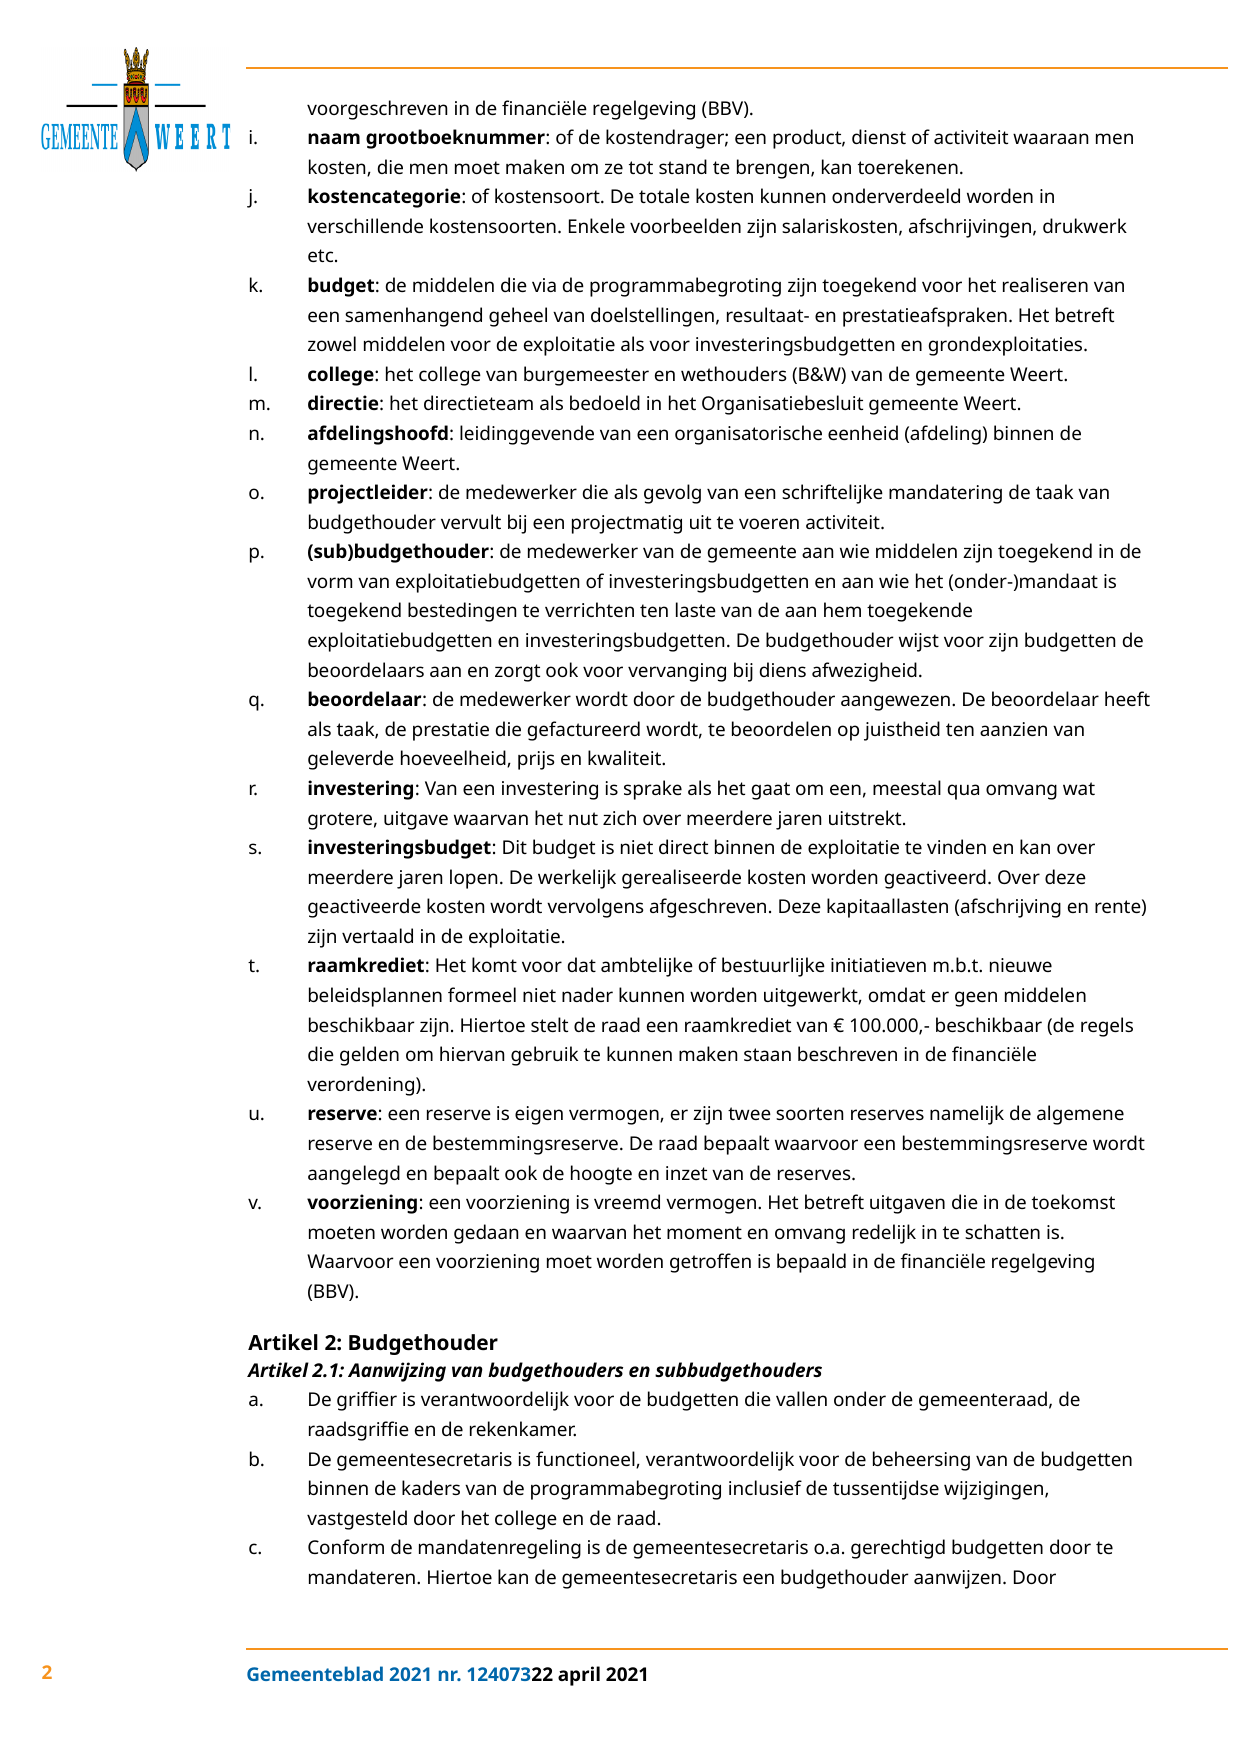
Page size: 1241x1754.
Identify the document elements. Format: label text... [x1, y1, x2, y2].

picture [41, 47, 231, 172]
list directie: het directieteam als bedoeld in het Organisatiebesluit gemeente Weert. [248, 391, 1152, 416]
text Artikel 2: Budgethouder [248, 1328, 1152, 1357]
list projectleider: de medewerker die als gevolg van een schriftelijke mandatering de taak van budgethouder vervult bij een projectmatig uit te voeren activiteit. [248, 479, 1152, 535]
list voorziening: een voorziening is vreemd vermogen. Het betreft uitgaven die in de toekomst moeten worden gedaan en waarvan het moment en omvang redelijk in te schatten is. Waarvoor een voorziening moet worden getroffen is bepaald in de financiële regelgeving (BBV). [248, 1189, 1152, 1304]
list afdelingshoofd: leidinggevende van een organisatorische eenheid (afdeling) binnen de gemeente Weert. [248, 420, 1152, 476]
list De griffier is verantwoordelijk voor de budgetten die vallen onder de gemeenteraad, de raadsgriffie en de rekenkamer. [248, 1387, 1152, 1442]
list kostencategorie: of kostensoort. De totale kosten kunnen onderverdeeld worden in verschillende kostensoorten. Enkele voorbeelden zijn salariskosten, afschrijvingen, drukwerk etc. [248, 183, 1152, 268]
list investeringsbudget: Dit budget is niet direct binnen de exploitatie te vinden en kan over meerdere jaren lopen. De werkelijk gerealiseerde kosten worden geactiveerd. Over deze geactiveerde kosten wordt vervolgens afgeschreven. Deze kapitaallasten (afschrijving en rente) zijn vertaald in de exploitatie. [248, 834, 1152, 949]
list reserve: een reserve is eigen vermogen, er zijn twee soorten reserves namelijk de algemene reserve en de bestemmingsreserve. De raad bepaalt waarvoor een bestemmingsreserve wordt aangelegd en bepaalt ook de hoogte en inzet van de reserves. [248, 1101, 1152, 1186]
list naam grootboeknummer: of de kostendrager; een product, dienst of activiteit waaraan men kosten, die men moet maken om ze tot stand te brengen, kan toerekenen. [248, 124, 1152, 180]
list voorgeschreven in de financiële regelgeving (BBV). [248, 95, 1152, 121]
list beoordelaar: de medewerker wordt door de budgethouder aangewezen. De beoordelaar heeft als taak, de prestatie die gefactureerd wordt, te beoordelen op juistheid ten aanzien van geleverde hoeveelheid, prijs en kwaliteit. [248, 686, 1152, 771]
list budget: de middelen die via de programmabegroting zijn toegekend voor het realiseren van een samenhangend geheel van doelstellingen, resultaat- en prestatieafspraken. Het betreft zowel middelen voor de exploitatie als voor investeringsbudgetten en grondexploitaties. [248, 272, 1152, 357]
list Conform de mandatenregeling is de gemeentesecretaris o.a. gerechtigd budgetten door te mandateren. Hiertoe kan de gemeentesecretaris een budgethouder aanwijzen. Door [248, 1534, 1152, 1590]
text Artikel 2.1: Aanwijzing van budgethouders en subbudgethouders [248, 1357, 1152, 1383]
list (sub)budgethouder: de medewerker van de gemeente aan wie middelen zijn toegekend in de vorm van exploitatiebudgetten of investeringsbudgetten en aan wie het (onder-)mandaat is toegekend bestedingen te verrichten ten laste van de aan hem toegekende exploitatiebudgetten en investeringsbudgetten. De budgethouder wijst voor zijn budgetten de beoordelaars aan en zorgt ook voor vervanging bij diens afwezigheid. [248, 538, 1152, 683]
list De gemeentesecretaris is functioneel, verantwoordelijk voor de beheersing van de budgetten binnen de kaders van de programmabegroting inclusief de tussentijdse wijzigingen, vastgesteld door het college en de raad. [248, 1446, 1152, 1531]
list raamkrediet: Het komt voor dat ambtelijke of bestuurlijke initiatieven m.b.t. nieuwe beleidsplannen formeel niet nader kunnen worden uitgewerkt, omdat er geen middelen beschikbaar zijn. Hiertoe stelt de raad een raamkrediet van € 100.000,- beschikbaar (de regels die gelden om hiervan gebruik te kunnen maken staan beschreven in de financiële verordening). [248, 953, 1152, 1097]
list investering: Van een investering is sprake als het gaat om een, meestal qua omvang wat grotere, uitgave waarvan het nut zich over meerdere jaren uitstrekt. [248, 775, 1152, 831]
list college: het college van burgemeester en wethouders (B&W) van de gemeente Weert. [248, 361, 1152, 387]
